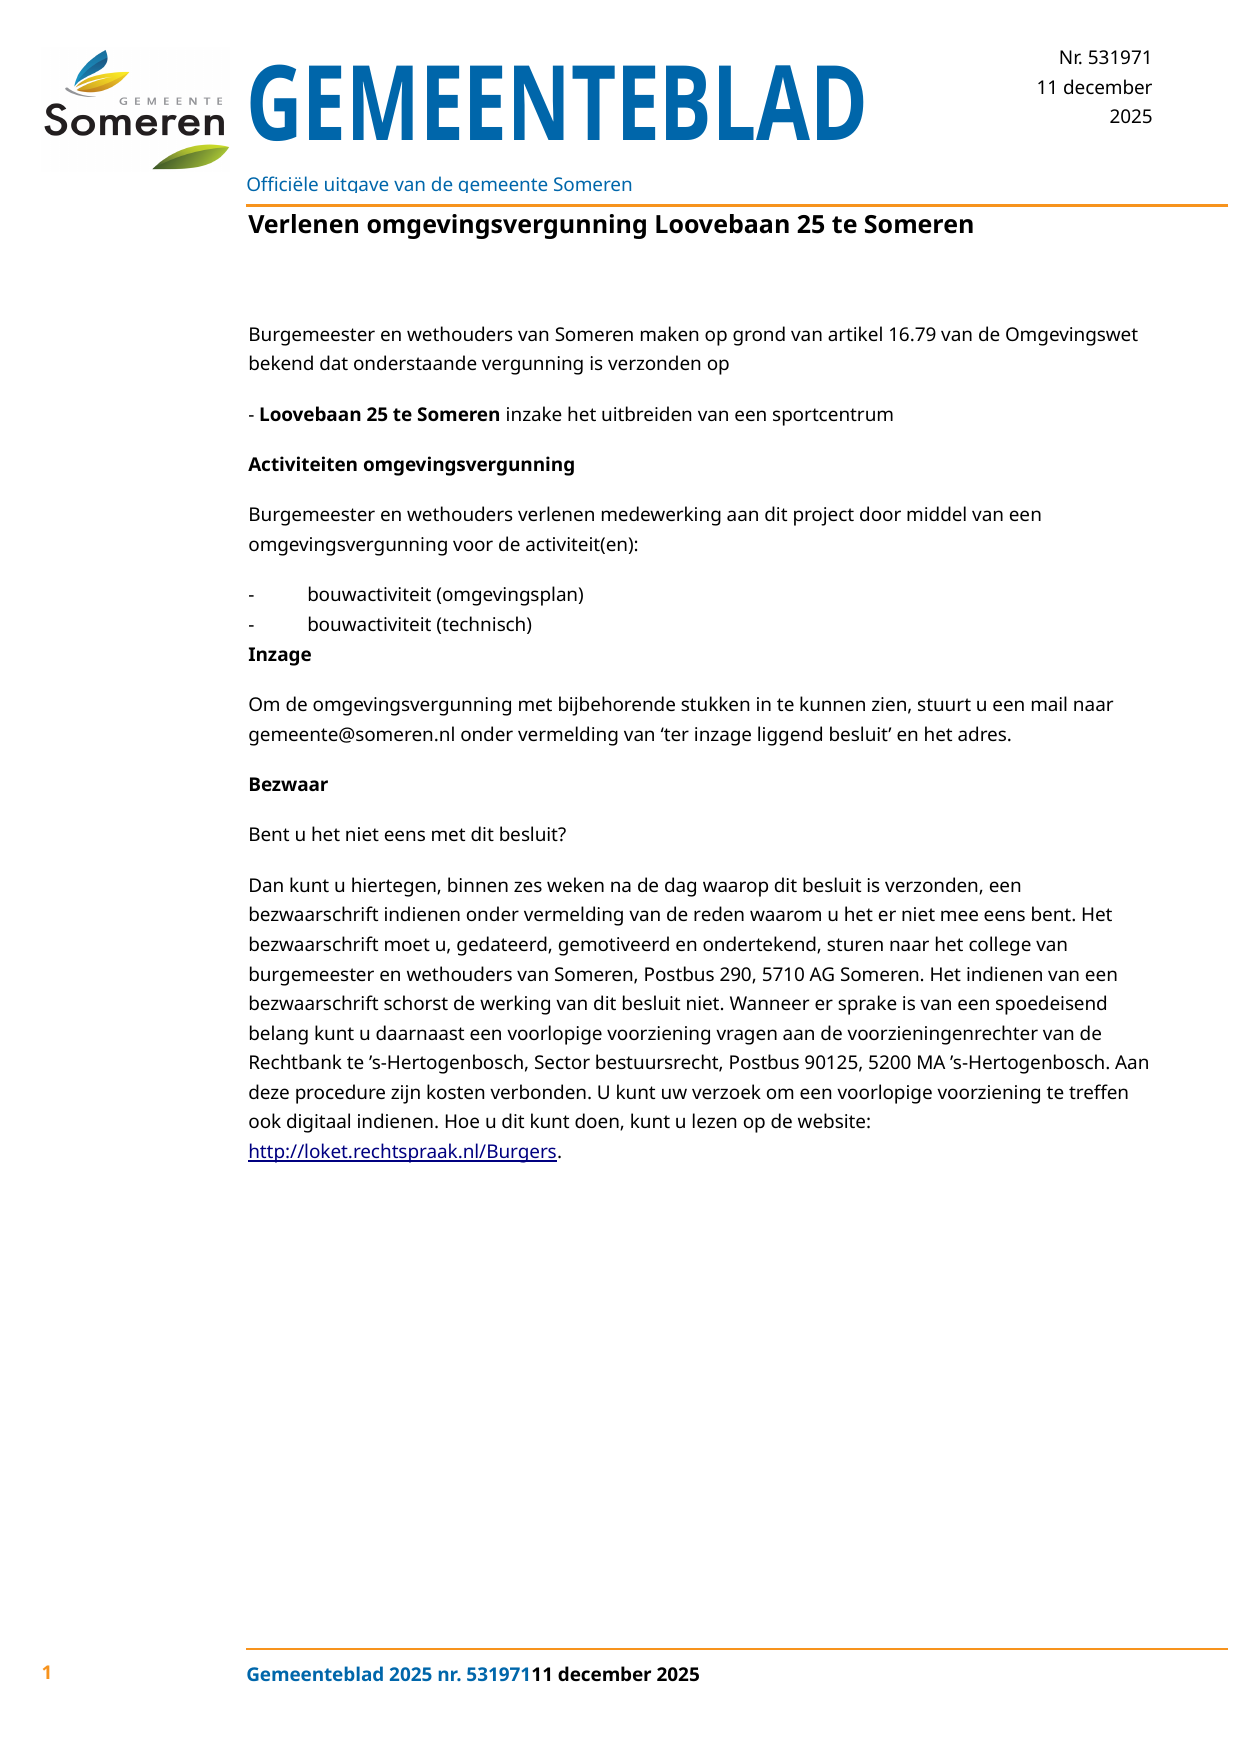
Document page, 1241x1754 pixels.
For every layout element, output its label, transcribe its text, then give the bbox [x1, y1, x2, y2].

text Bent u het niet eens met dit besluit? [248, 822, 1152, 847]
text Dan kunt u hiertegen, binnen zes weken na de dag waarop dit besluit is verzonden, een bezwaarschrift indienen onder vermelding van de reden waarom u het er niet mee eens bent. Het bezwaarschrift moet u, gedateerd, gemotiveerd en ondertekend, sturen naar het college van burgemeester en wethouders van Someren, Postbus 290, 5710 AG Someren. Het indienen van een bezwaarschrift schorst de werking van dit besluit niet. Wanneer er sprake is van een spoedeisend belang kunt u daarnaast een voorlopige voorziening vragen aan de voorzieningenrechter van de Rechtbank te ’s-Hertogenbosch, Sector bestuursrecht, Postbus 90125, 5200 MA ’s-Hertogenbosch. Aan deze procedure zijn kosten verbonden. U kunt uw verzoek om een voorlopige voorziening te treffen ook digitaal indienen. Hoe u dit kunt doen, kunt u lezen op de website: http://loket.rechtspraak.nl/Burgers. [248, 872, 1152, 1164]
picture [41, 47, 231, 172]
text Verlenen omgevingsvergunning Loovebaan 25 te Someren [248, 207, 1152, 241]
text - Loovebaan 25 te Someren inzake het uitbreiden van een sportcentrum [248, 401, 1152, 426]
text Burgemeester en wethouders van Someren maken op grond van artikel 16.79 van de Omgevingswet bekend dat onderstaande vergunning is verzonden op [248, 321, 1152, 376]
text Om de omgevingsvergunning met bijbehorende stukken in te kunnen zien, stuurt u een mail naar gemeente@someren.nl onder vermelding van ‘ter inzage liggend besluit’ en het adres. [248, 691, 1152, 746]
text Activiteiten omgevingsvergunning [248, 451, 1152, 477]
text Bezwaar [248, 771, 1152, 797]
text Burgemeester en wethouders verlenen medewerking aan dit project door middel van een omgevingsvergunning voor de activiteit(en): [248, 502, 1152, 557]
list bouwactiviteit (technisch) [248, 611, 1152, 637]
list bouwactiviteit (omgevingsplan) [248, 582, 1152, 607]
text Inzage [248, 641, 1152, 666]
